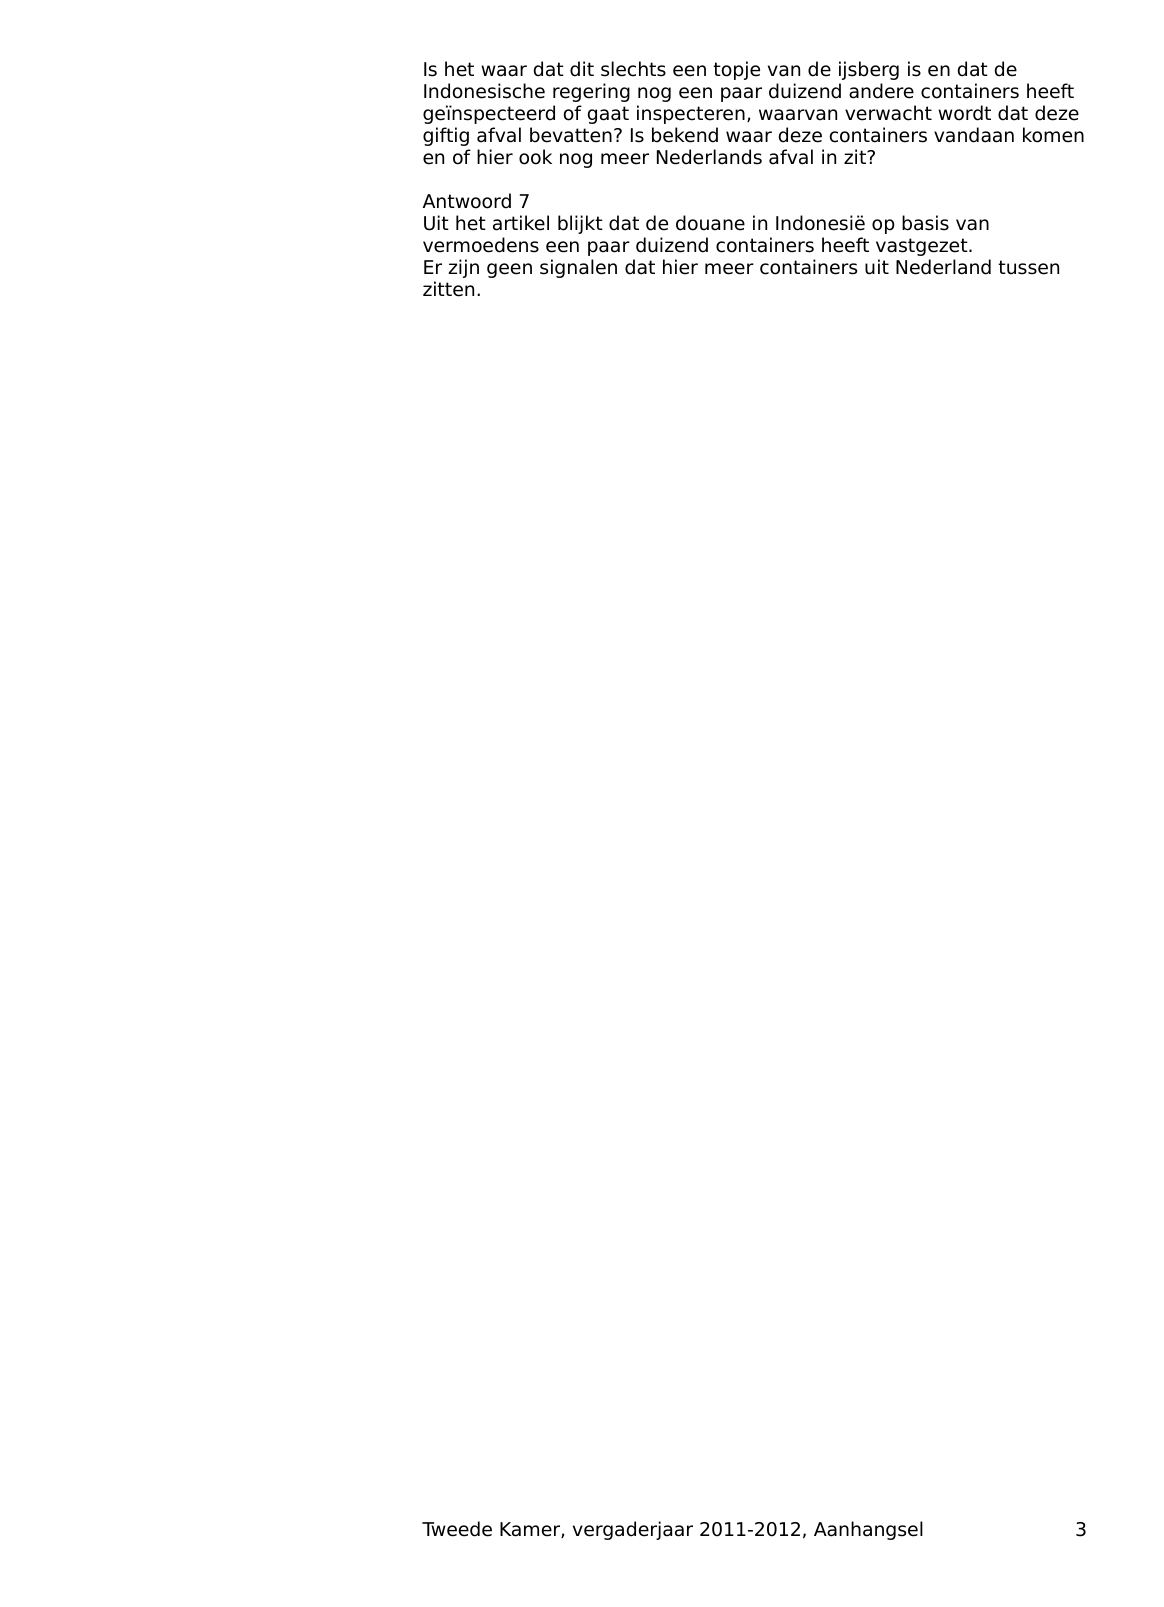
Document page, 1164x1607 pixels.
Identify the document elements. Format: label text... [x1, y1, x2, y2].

text Is het waar dat dit slechts een topje van de ijsberg is en dat de Indonesische regering nog een paar duizend andere containers heeft geïnspecteerd of gaat inspecteren, waarvan verwacht wordt dat deze giftig afval bevatten? Is bekend waar deze containers vandaan komen en of hier ook nog meer Nederlands afval in zit? [422, 59, 1087, 169]
text Er zijn geen signalen dat hier meer containers uit Nederland tussen zitten. [422, 257, 1087, 301]
text Uit het artikel blijkt dat de douane in Indonesië op basis van vermoedens een paar duizend containers heeft vastgezet. [422, 213, 1087, 257]
text Antwoord 7 [422, 191, 1087, 213]
